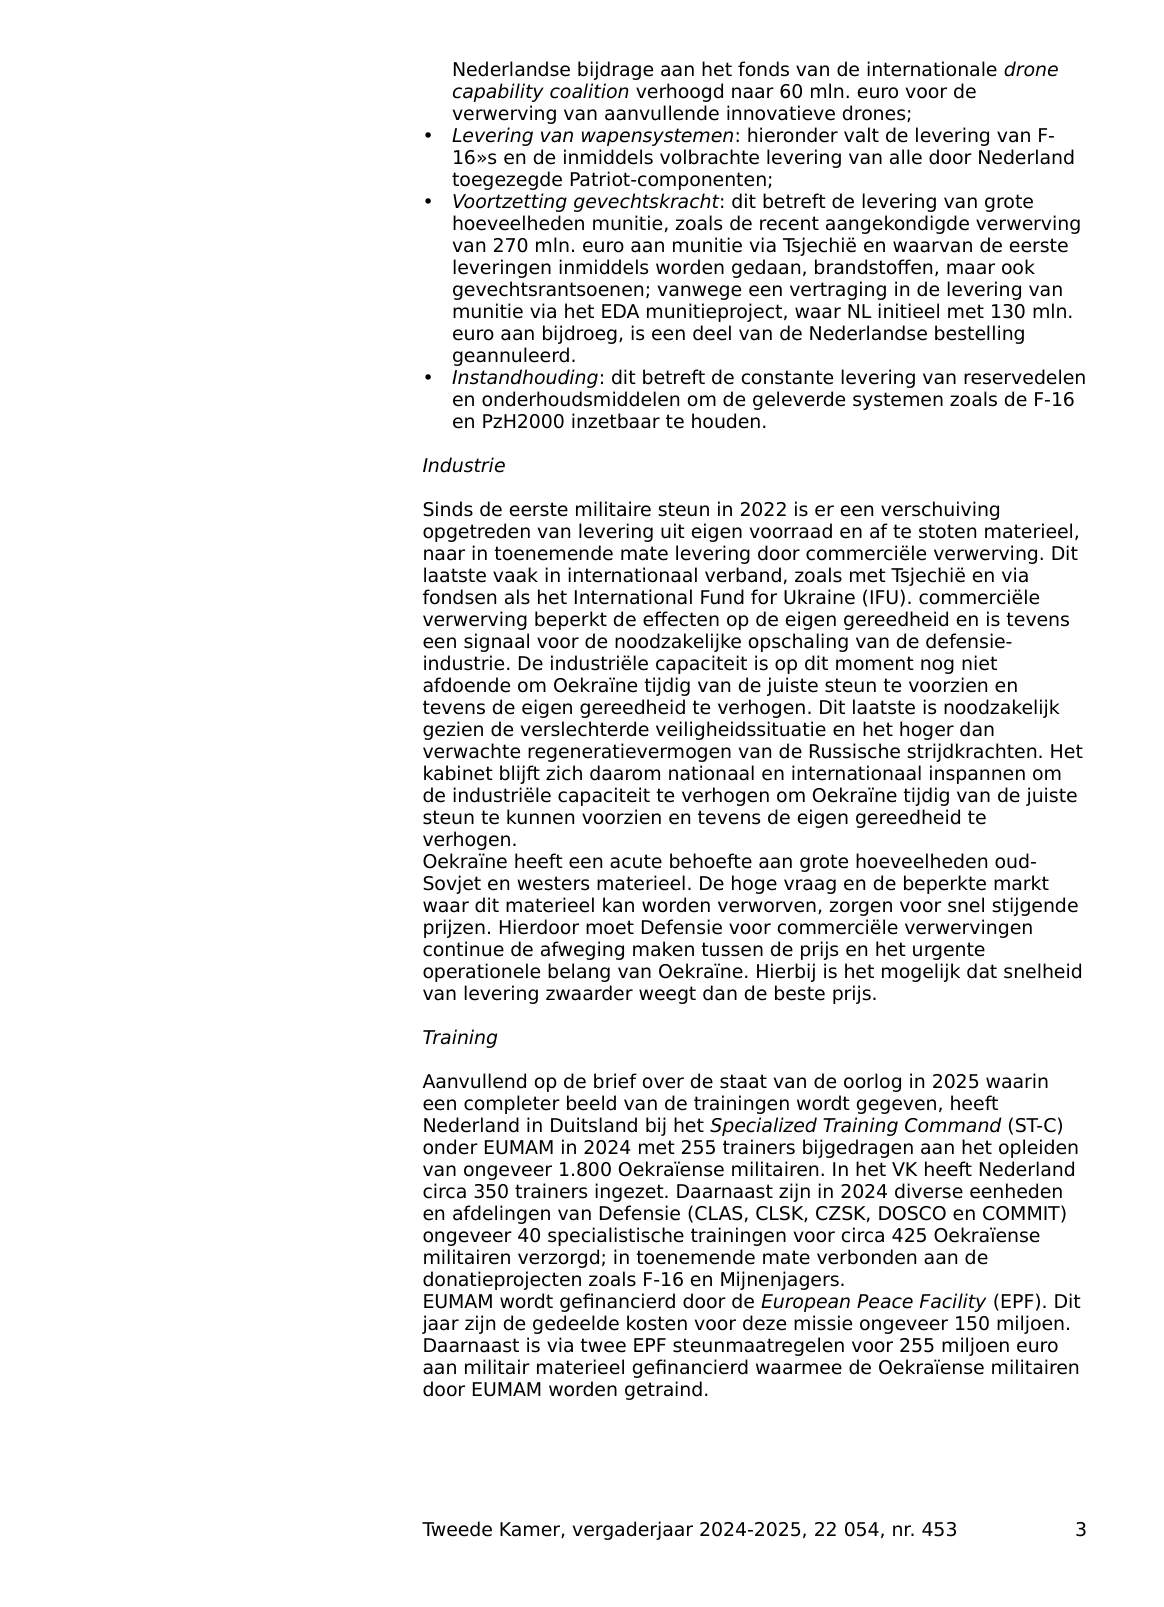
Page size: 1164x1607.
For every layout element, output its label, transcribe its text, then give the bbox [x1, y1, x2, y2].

text EUMAM wordt gefinancierd door de European Peace Facility (EPF). Dit jaar zijn de gedeelde kosten voor deze missie ongeveer 150 miljoen. Daarnaast is via twee EPF steunmaatregelen voor 255 miljoen euro aan militair materieel gefinancierd waarmee de Oekraïense militairen door EUMAM worden getraind. [422, 1291, 1087, 1401]
subtitle Industrie [422, 455, 1087, 477]
text • Voortzetting gevechtskracht: dit betreft de levering van grote hoeveelheden munitie, zoals de recent aangekondigde verwerving van 270 mln. euro aan munitie via Tsjechië en waarvan de eerste leveringen inmiddels worden gedaan, brandstoffen, maar ook gevechtsrantsoenen; vanwege een vertraging in de levering van munitie via het EDA munitieproject, waar NL initieel met 130 mln. euro aan bijdroeg, is een deel van de Nederlandse bestelling geannuleerd. [422, 191, 1087, 367]
subtitle Training [422, 1027, 1087, 1049]
text • Levering van wapensystemen: hieronder valt de levering van F-16»s en de inmiddels volbrachte levering van alle door Nederland toegezegde Patriot-componenten; [422, 125, 1087, 191]
text Nederlandse bijdrage aan het fonds van de internationale drone capability coalition verhoogd naar 60 mln. euro voor de verwerving van aanvullende innovatieve drones; [422, 59, 1087, 125]
text Oekraïne heeft een acute behoefte aan grote hoeveelheden oud-Sovjet en westers materieel. De hoge vraag en de beperkte markt waar dit materieel kan worden verworven, zorgen voor snel stijgende prijzen. Hierdoor moet Defensie voor commerciële verwervingen continue de afweging maken tussen de prijs en het urgente operationele belang van Oekraïne. Hierbij is het mogelijk dat snelheid van levering zwaarder weegt dan de beste prijs. [422, 851, 1087, 1004]
text Sinds de eerste militaire steun in 2022 is er een verschuiving opgetreden van levering uit eigen voorraad en af te stoten materieel, naar in toenemende mate levering door commerciële verwerving. Dit laatste vaak in internationaal verband, zoals met Tsjechië en via fondsen als het International Fund for Ukraine (IFU). commerciële verwerving beperkt de effecten op de eigen gereedheid en is tevens een signaal voor de noodzakelijke opschaling van de defensie-industrie. De industriële capaciteit is op dit moment nog niet afdoende om Oekraïne tijdig van de juiste steun te voorzien en tevens de eigen gereedheid te verhogen. Dit laatste is noodzakelijk gezien de verslechterde veiligheidssituatie en het hoger dan verwachte regeneratievermogen van de Russische strijdkrachten. Het kabinet blijft zich daarom nationaal en internationaal inspannen om de industriële capaciteit te verhogen om Oekraïne tijdig van de juiste steun te kunnen voorzien en tevens de eigen gereedheid te verhogen. [422, 499, 1087, 851]
text Aanvullend op de brief over de staat van de oorlog in 2025 waarin een completer beeld van de trainingen wordt gegeven, heeft Nederland in Duitsland bij het Specialized Training Command (ST-C) onder EUMAM in 2024 met 255 trainers bijgedragen aan het opleiden van ongeveer 1.800 Oekraïense militairen. In het VK heeft Nederland circa 350 trainers ingezet. Daarnaast zijn in 2024 diverse eenheden en afdelingen van Defensie (CLAS, CLSK, CZSK, DOSCO en COMMIT) ongeveer 40 specialistische trainingen voor circa 425 Oekraïense militairen verzorgd; in toenemende mate verbonden aan de donatieprojecten zoals F-16 en Mijnenjagers. [422, 1071, 1087, 1291]
text • Instandhouding: dit betreft de constante levering van reservedelen en onderhoudsmiddelen om de geleverde systemen zoals de F-16 en PzH2000 inzetbaar te houden. [422, 367, 1087, 433]
